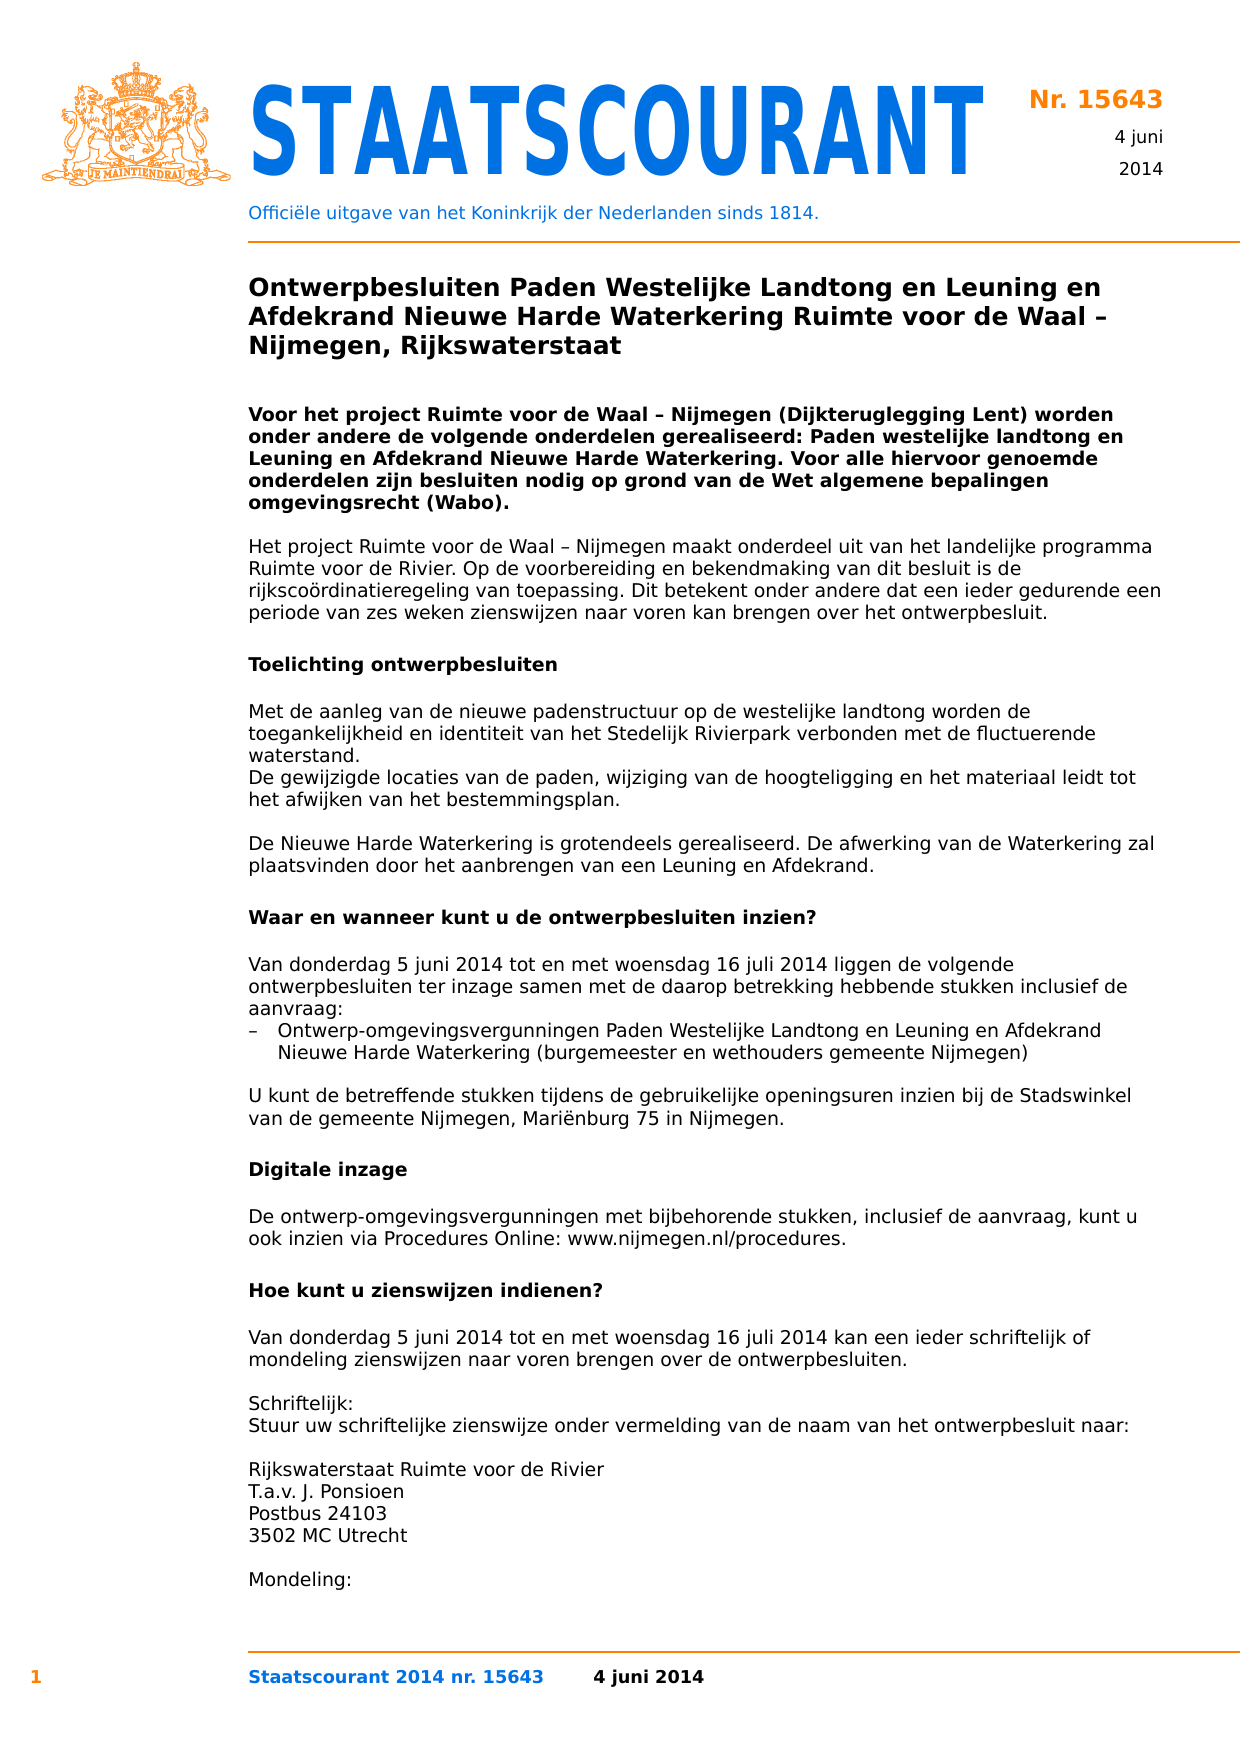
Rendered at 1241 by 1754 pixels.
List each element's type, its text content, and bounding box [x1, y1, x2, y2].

subtitle Toelichting ontwerpbesluiten [248, 654, 1163, 676]
subtitle Ontwerpbesluiten Paden Westelijke Landtong en Leuning en Afdekrand Nieuwe Harde Waterkering Ruimte voor de Waal – Nijmegen, Rijkswaterstaat [248, 273, 1163, 361]
text De gewijzigde locaties van de paden, wijziging van de hoogteligging en het materiaal leidt tot het afwijken van het bestemmingsplan. [248, 767, 1163, 811]
text T.a.v. J. Ponsioen [248, 1481, 1163, 1503]
text Van donderdag 5 juni 2014 tot en met woensdag 16 juli 2014 liggen de volgende ontwerpbesluiten ter inzage samen met de daarop betrekking hebbende stukken inclusief de aanvraag: [248, 954, 1163, 1019]
picture [41, 62, 231, 186]
text Van donderdag 5 juni 2014 tot en met woensdag 16 juli 2014 kan een ieder schriftelijk of mondeling zienswijzen naar voren brengen over de ontwerpbesluiten. [248, 1327, 1163, 1371]
table_cell 2014 [998, 153, 1240, 203]
text Postbus 24103 [248, 1503, 1163, 1525]
subtitle Hoe kunt u zienswijzen indienen? [248, 1280, 1163, 1302]
text U kunt de betreffende stukken tijdens de gebruikelijke openingsuren inzien bij de Stadswinkel van de gemeente Nijmegen, Mariënburg 75 in Nijmegen. [248, 1085, 1163, 1129]
subtitle Digitale inzage [248, 1159, 1163, 1181]
text 3502 MC Utrecht [248, 1525, 1163, 1547]
text – Ontwerp-omgevingsvergunningen Paden Westelijke Landtong en Leuning en Afdekrand Nieuwe Harde Waterkering (burgemeester en wethouders gemeente Nijmegen) [248, 1019, 1163, 1063]
table_cell Officiële uitgave van het Koninkrijk der Nederlanden sinds 1814. [248, 203, 1240, 241]
table_header [25, 62, 248, 241]
table_cell 4 juni [998, 121, 1240, 153]
text Voor het project Ruimte voor de Waal – Nijmegen (Dijkteruglegging Lent) worden onder andere de volgende onderdelen gerealiseerd: Paden westelijke landtong en Leuning en Afdekrand Nieuwe Harde Waterkering. Voor alle hiervoor genoemde onderdelen zijn besluiten nodig op grond van de Wet algemene bepalingen omgevingsrecht (Wabo). [248, 404, 1163, 514]
text De Nieuwe Harde Waterkering is grotendeels gerealiseerd. De afwerking van de Waterkering zal plaatsvinden door het aanbrengen van een Leuning en Afdekrand. [248, 833, 1163, 877]
subtitle Waar en wanneer kunt u de ontwerpbesluiten inzien? [248, 907, 1163, 929]
text Mondeling: [248, 1569, 1163, 1591]
text Schriftelijk: [248, 1393, 1163, 1415]
text Het project Ruimte voor de Waal – Nijmegen maakt onderdeel uit van het landelijke programma Ruimte voor de Rivier. Op de voorbereiding en bekendmaking van dit besluit is de rijkscoördinatieregeling van toepassing. Dit betekent onder andere dat een ieder gedurende een periode van zes weken zienswijzen naar voren kan brengen over het ontwerpbesluit. [248, 536, 1163, 624]
text Rijkswaterstaat Ruimte voor de Rivier [248, 1459, 1163, 1481]
text Stuur uw schriftelijke zienswijze onder vermelding van de naam van het ontwerpbesluit naar: [248, 1415, 1163, 1437]
table_header STAATSCOURANT [248, 62, 998, 203]
text Met de aanleg van de nieuwe padenstructuur op de westelijke landtong worden de toegankelijkheid en identiteit van het Stedelijk Rivierpark verbonden met de fluctuerende waterstand. [248, 701, 1163, 767]
table_header Nr. 15643 [998, 62, 1240, 121]
text De ontwerp-omgevingsvergunningen met bijbehorende stukken, inclusief de aanvraag, kunt u ook inzien via Procedures Online: www.nijmegen.nl/procedures. [248, 1206, 1163, 1250]
